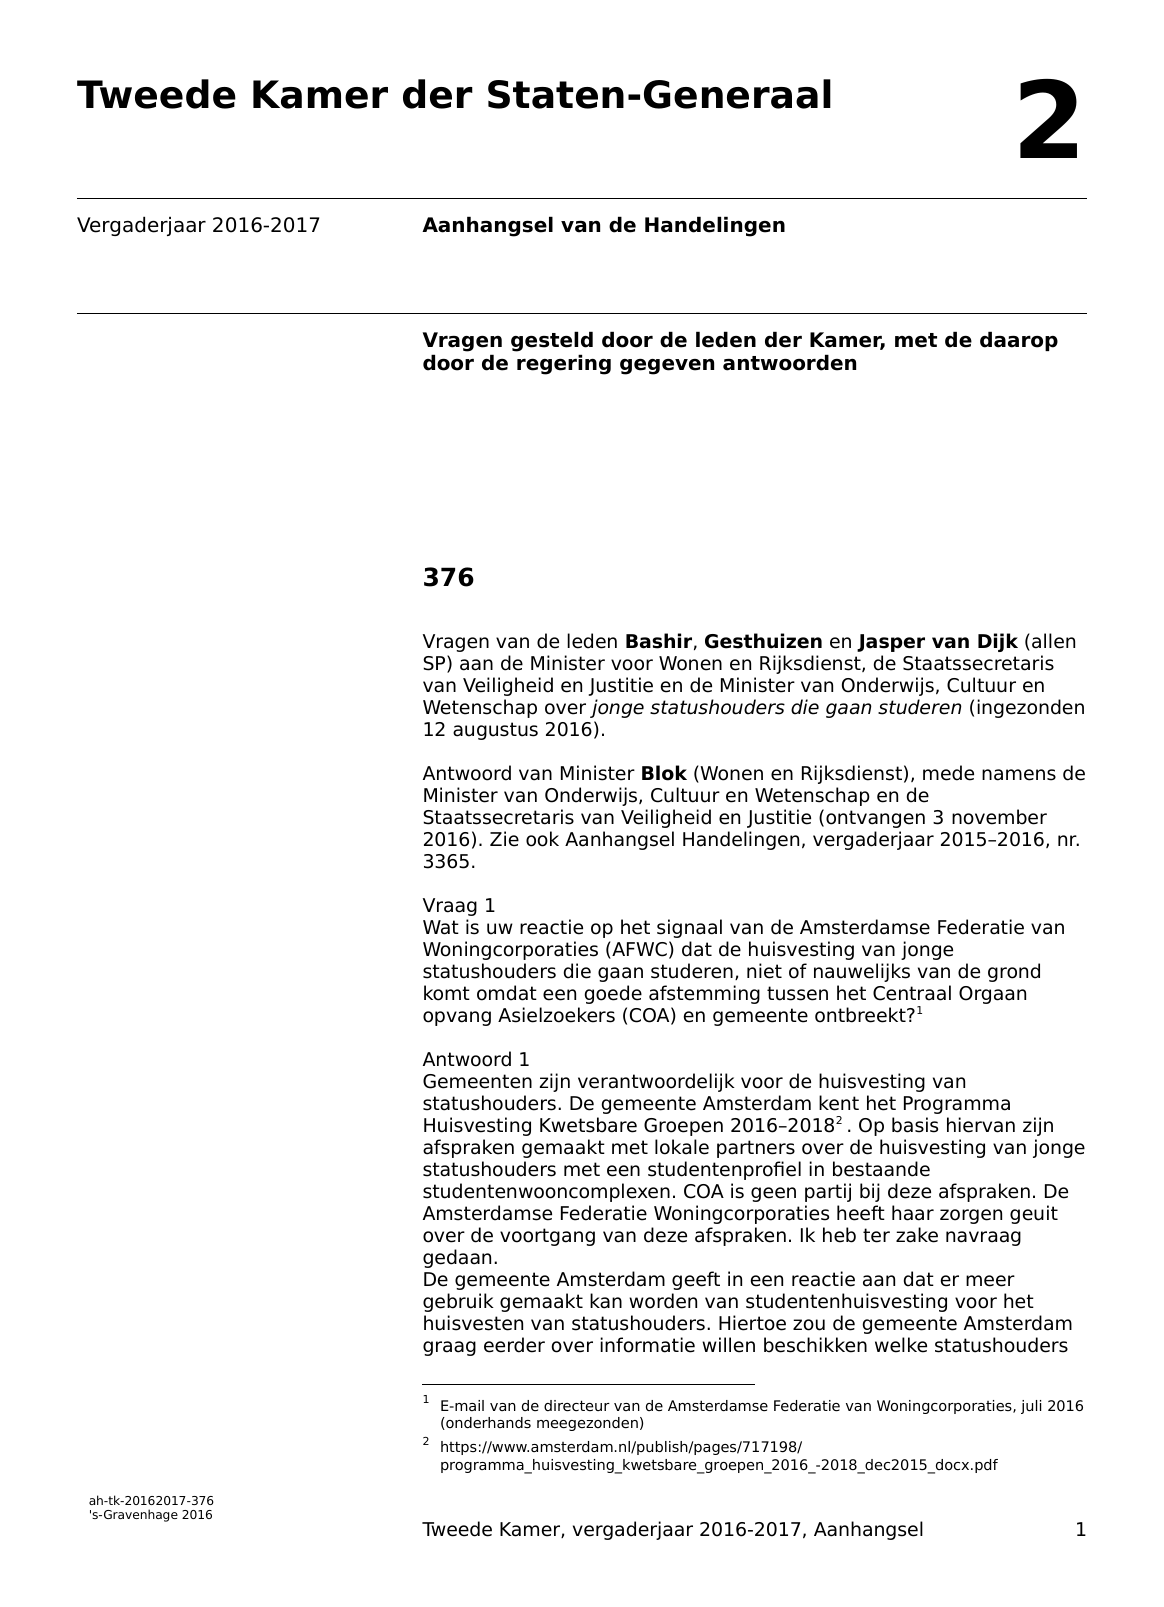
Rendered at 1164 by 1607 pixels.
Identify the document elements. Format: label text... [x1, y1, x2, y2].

text Vraag 1 [422, 895, 1087, 917]
text ah-tk-20162017-376 [88, 1494, 323, 1508]
table_cell Vergaderjaar 2016-2017 [77, 199, 422, 313]
text 's-Gravenhage 2016 [88, 1508, 323, 1522]
text E-mail van de directeur van de Amsterdamse Federatie van Woningcorporaties, juli 2016 (onderhands meegezonden) [422, 1393, 1087, 1432]
table_cell [77, 314, 422, 376]
text 376 [422, 563, 1087, 592]
table_header 2 [886, 59, 1087, 198]
table_cell Aanhangsel van de Handelingen [422, 199, 1087, 313]
text Vragen van de leden Bashir, Gesthuizen en Jasper van Dijk (allen SP) aan de Minister voor Wonen en Rijksdienst, de Staatssecretaris van Veiligheid en Justitie en de Minister van Onderwijs, Cultuur en Wetenschap over jonge statushouders die gaan studeren (ingezonden 12 augustus 2016). [422, 631, 1087, 741]
text Wat is uw reactie op het signaal van de Amsterdamse Federatie van Woningcorporaties (AFWC) dat de huisvesting van jonge statushouders die gaan studeren, niet of nauwelijks van de grond komt omdat een goede afstemming tussen het Centraal Orgaan opvang Asielzoekers (COA) en gemeente ontbreekt? [422, 917, 1087, 1027]
table_cell Vragen gesteld door de leden der Kamer, met de daarop door de regering gegeven antwoorden [422, 314, 1087, 376]
text Antwoord van Minister Blok (Wonen en Rijksdienst), mede namens de Minister van Onderwijs, Cultuur en Wetenschap en de Staatssecretaris van Veiligheid en Justitie (ontvangen 3 november 2016). Zie ook Aanhangsel Handelingen, vergaderjaar 2015–2016, nr. 3365. [422, 763, 1087, 873]
table_header Tweede Kamer der Staten-Generaal [77, 59, 886, 198]
text Gemeenten zijn verantwoordelijk voor de huisvesting van statushouders. De gemeente Amsterdam kent het Programma Huisvesting Kwetsbare Groepen 2016–2018. Op basis hiervan zijn afspraken gemaakt met lokale partners over de huisvesting van jonge statushouders met een studentenprofiel in bestaande studentenwooncomplexen. COA is geen partij bij deze afspraken. De Amsterdamse Federatie Woningcorporaties heeft haar zorgen geuit over de voortgang van deze afspraken. Ik heb ter zake navraag gedaan. [422, 1071, 1087, 1269]
text https://www.amsterdam.nl/publish/pages/717198/programma_huisvesting_kwetsbare_groepen_2016_-2018_dec2015_docx.pdf [422, 1435, 1087, 1474]
text Antwoord 1 [422, 1049, 1087, 1071]
text De gemeente Amsterdam geeft in een reactie aan dat er meer gebruik gemaakt kan worden van studentenhuisvesting voor het huisvesten van statushouders. Hiertoe zou de gemeente Amsterdam graag eerder over informatie willen beschikken welke statushouders [422, 1269, 1087, 1357]
